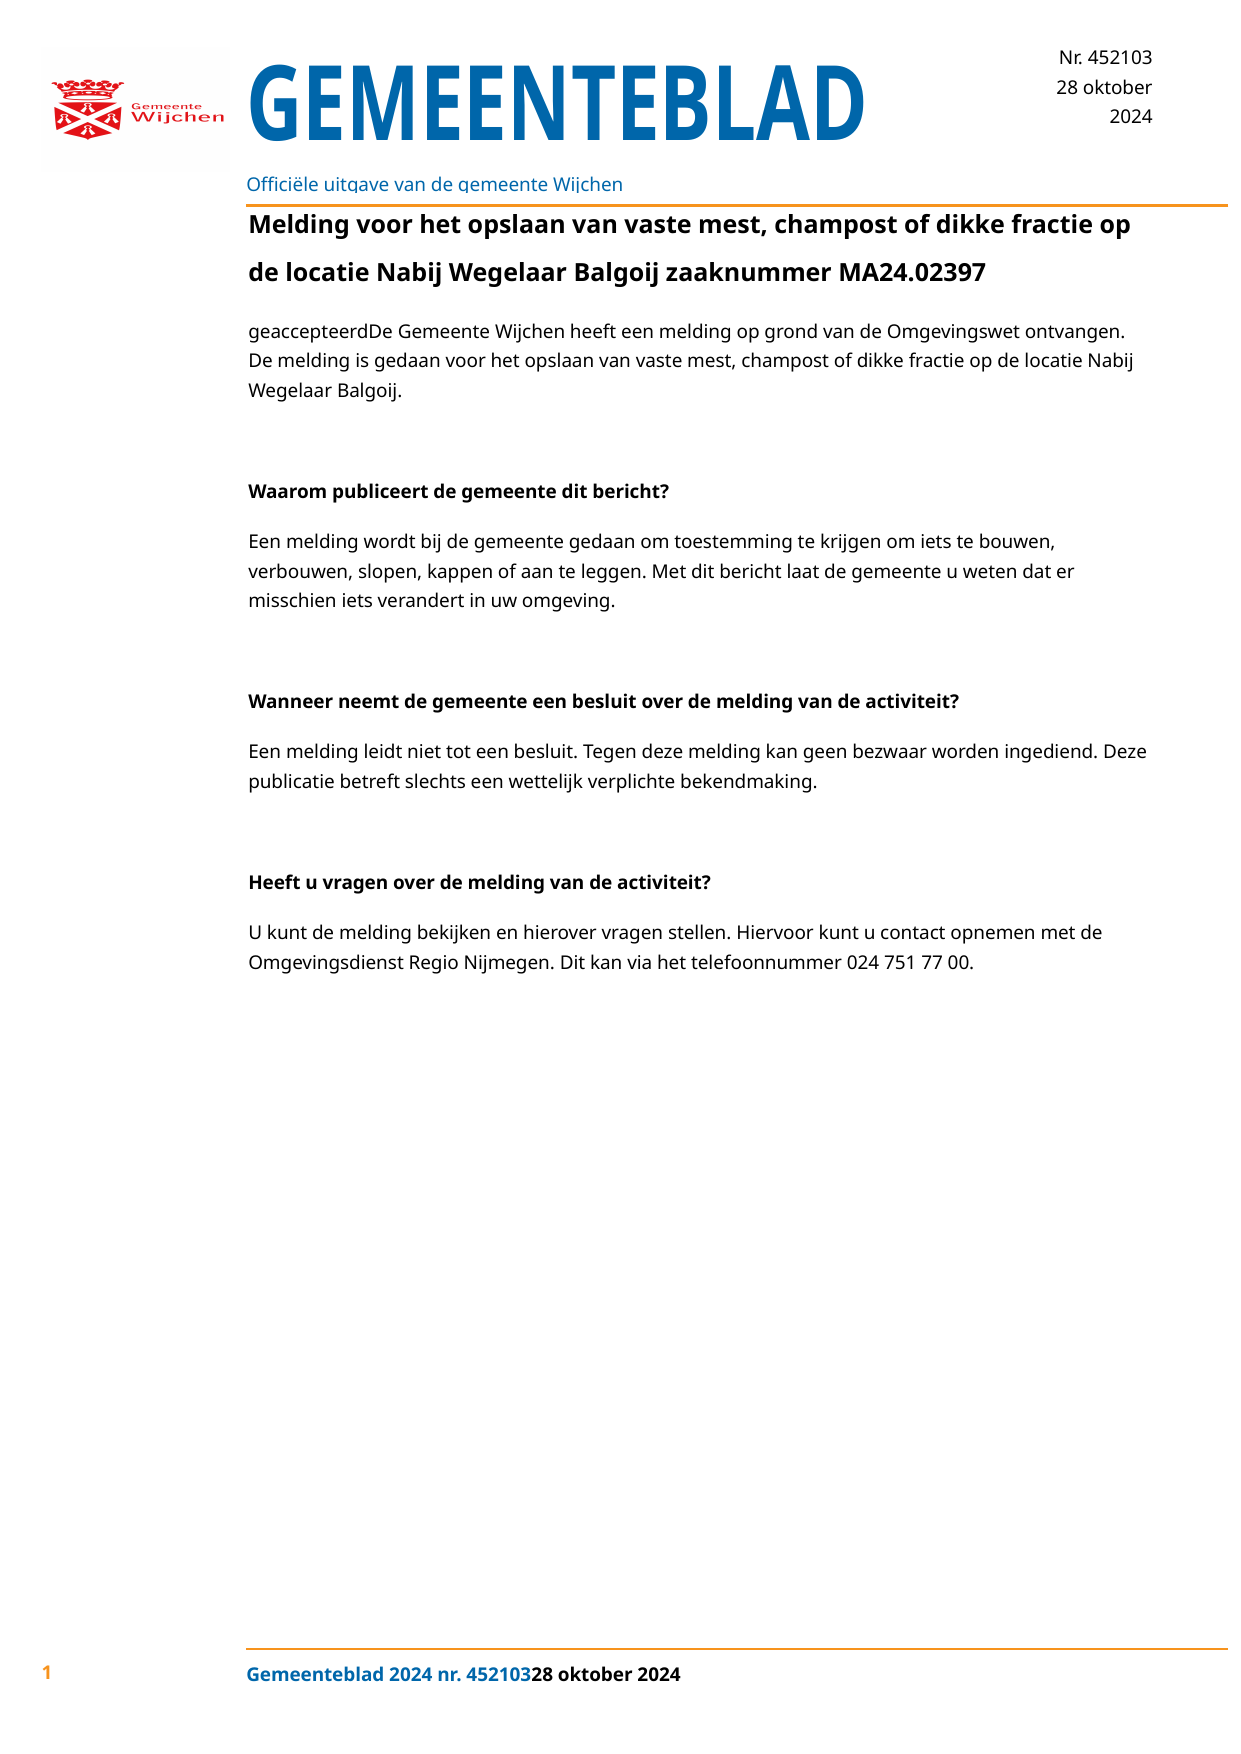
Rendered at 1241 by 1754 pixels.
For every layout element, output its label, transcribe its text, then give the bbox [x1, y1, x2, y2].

text Melding voor het opslaan van vaste mest, champost of dikke fractie op de locatie Nabij Wegelaar Balgoij zaaknummer MA24.02397 [248, 207, 1152, 288]
text U kunt de melding bekijken en hierover vragen stellen. Hiervoor kunt u contact opnemen met de Omgevingsdienst Regio Nijmegen. Dit kan via het telefoonnummer 024 751 77 00. [248, 919, 1152, 975]
text Wanneer neemt de gemeente een besluit over de melding van de activiteit? [248, 688, 1152, 714]
text Een melding leidt niet tot een besluit. Tegen deze melding kan geen bezwaar worden ingediend. Deze publicatie betreft slechts een wettelijk verplichte bekendmaking. [248, 739, 1152, 794]
text Waarom publiceert de gemeente dit bericht? [248, 478, 1152, 504]
picture [41, 47, 231, 172]
text Heeft u vragen over de melding van de activiteit? [248, 869, 1152, 895]
text geaccepteerdDe Gemeente Wijchen heeft een melding op grond van de Omgevingswet ontvangen. De melding is gedaan voor het opslaan van vaste mest, champost of dikke fractie op de locatie Nabij Wegelaar Balgoij. [248, 318, 1152, 403]
text Een melding wordt bij de gemeente gedaan om toestemming te krijgen om iets te bouwen, verbouwen, slopen, kappen of aan te leggen. Met dit bericht laat de gemeente u weten dat er misschien iets verandert in uw omgeving. [248, 528, 1152, 613]
